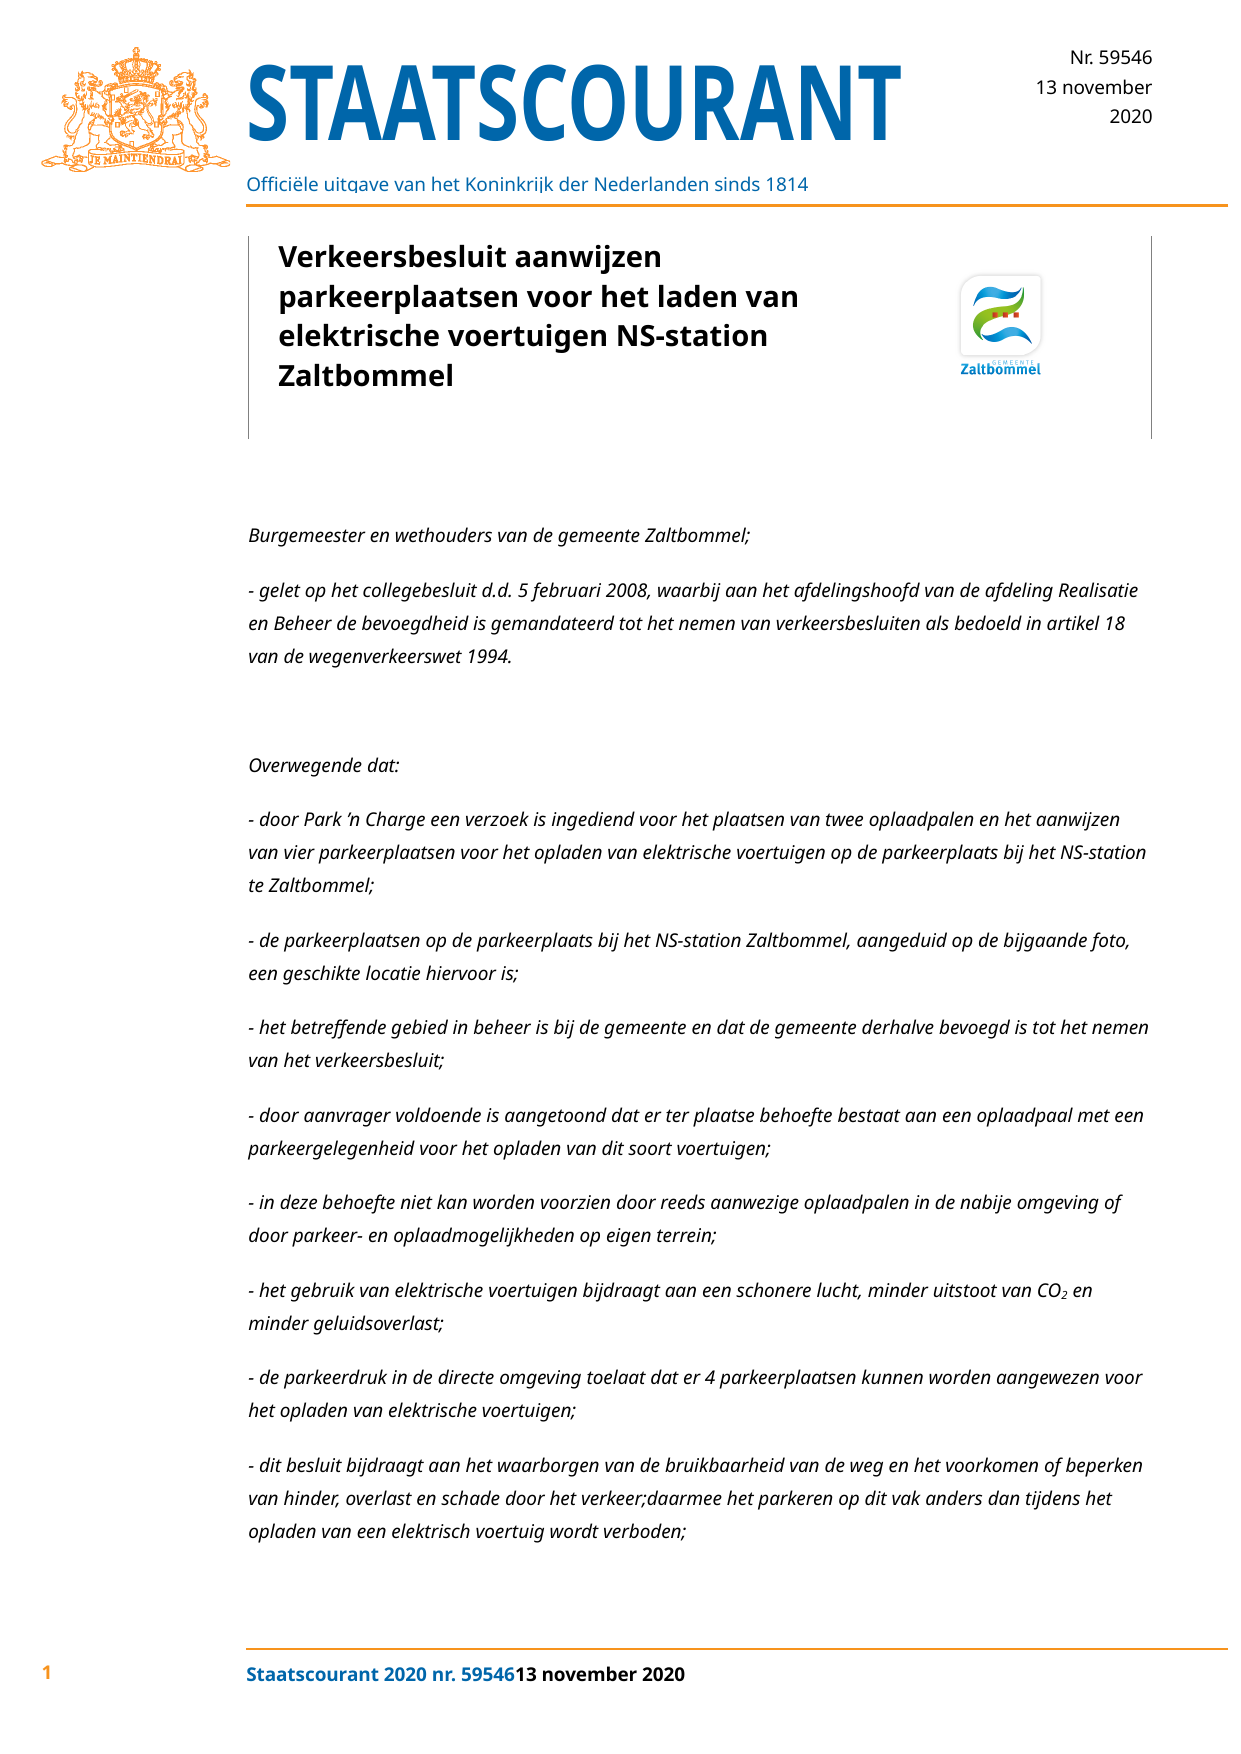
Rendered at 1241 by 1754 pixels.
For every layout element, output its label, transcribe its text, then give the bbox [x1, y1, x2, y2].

text - het gebruik van elektrische voertuigen bijdraagt aan een schonere lucht, minder uitstoot van CO2 en minder geluidsoverlast; [248, 1277, 1152, 1336]
text Overwegende dat: [248, 752, 1152, 777]
table_header Verkeersbesluit aanwijzen parkeerplaatsen voor het laden van elektrische voertuigen NS-station Zaltbommel [249, 236, 850, 439]
text - in deze behoefte niet kan worden voorzien door reeds aanwezige oplaadpalen in de nabije omgeving of door parkeer- en oplaadmogelijkheden op eigen terrein; [248, 1189, 1152, 1248]
picture [41, 47, 231, 172]
text - door Park ’n Charge een verzoek is ingediend voor het plaatsen van twee oplaadpalen en het aanwijzen van vier parkeerplaatsen voor het opladen van elektrische voertuigen op de parkeerplaats bij het NS-station te Zaltbommel; [248, 806, 1152, 898]
text - de parkeerplaatsen op de parkeerplaats bij het NS-station Zaltbommel, aangeduid op de bijgaande foto, een geschikte locatie hiervoor is; [248, 927, 1152, 986]
text Burgemeester en wethouders van de gemeente Zaltbommel; [248, 523, 1152, 548]
text - door aanvrager voldoende is aangetoond dat er ter plaatse behoefte bestaat aan een oplaadpaal met een parkeergelegenheid voor het opladen van dit soort voertuigen; [248, 1102, 1152, 1161]
text - het betreffende gebied in beheer is bij de gemeente en dat de gemeente derhalve bevoegd is tot het nemen van het verkeersbesluit; [248, 1014, 1152, 1073]
text - dit besluit bijdraagt aan het waarborgen van de bruikbaarheid van de weg en het voorkomen of beperken van hinder, overlast en schade door het verkeer;daarmee het parkeren op dit vak anders dan tijdens het opladen van een elektrisch voertuig wordt verboden; [248, 1452, 1152, 1544]
table_header [850, 414, 1151, 439]
table_header [1080, 236, 1151, 413]
picture [921, 236, 1080, 414]
text - de parkeerdruk in de directe omgeving toelaat dat er 4 parkeerplaatsen kunnen worden aangewezen voor het opladen van elektrische voertuigen; [248, 1364, 1152, 1423]
text - gelet op het collegebesluit d.d. 5 februari 2008, waarbij aan het afdelingshoofd van de afdeling Realisatie en Beheer de bevoegdheid is gemandateerd tot het nemen van verkeersbesluiten als bedoeld in artikel 18 van de wegenverkeerswet 1994. [248, 577, 1152, 669]
table_header [850, 236, 921, 413]
